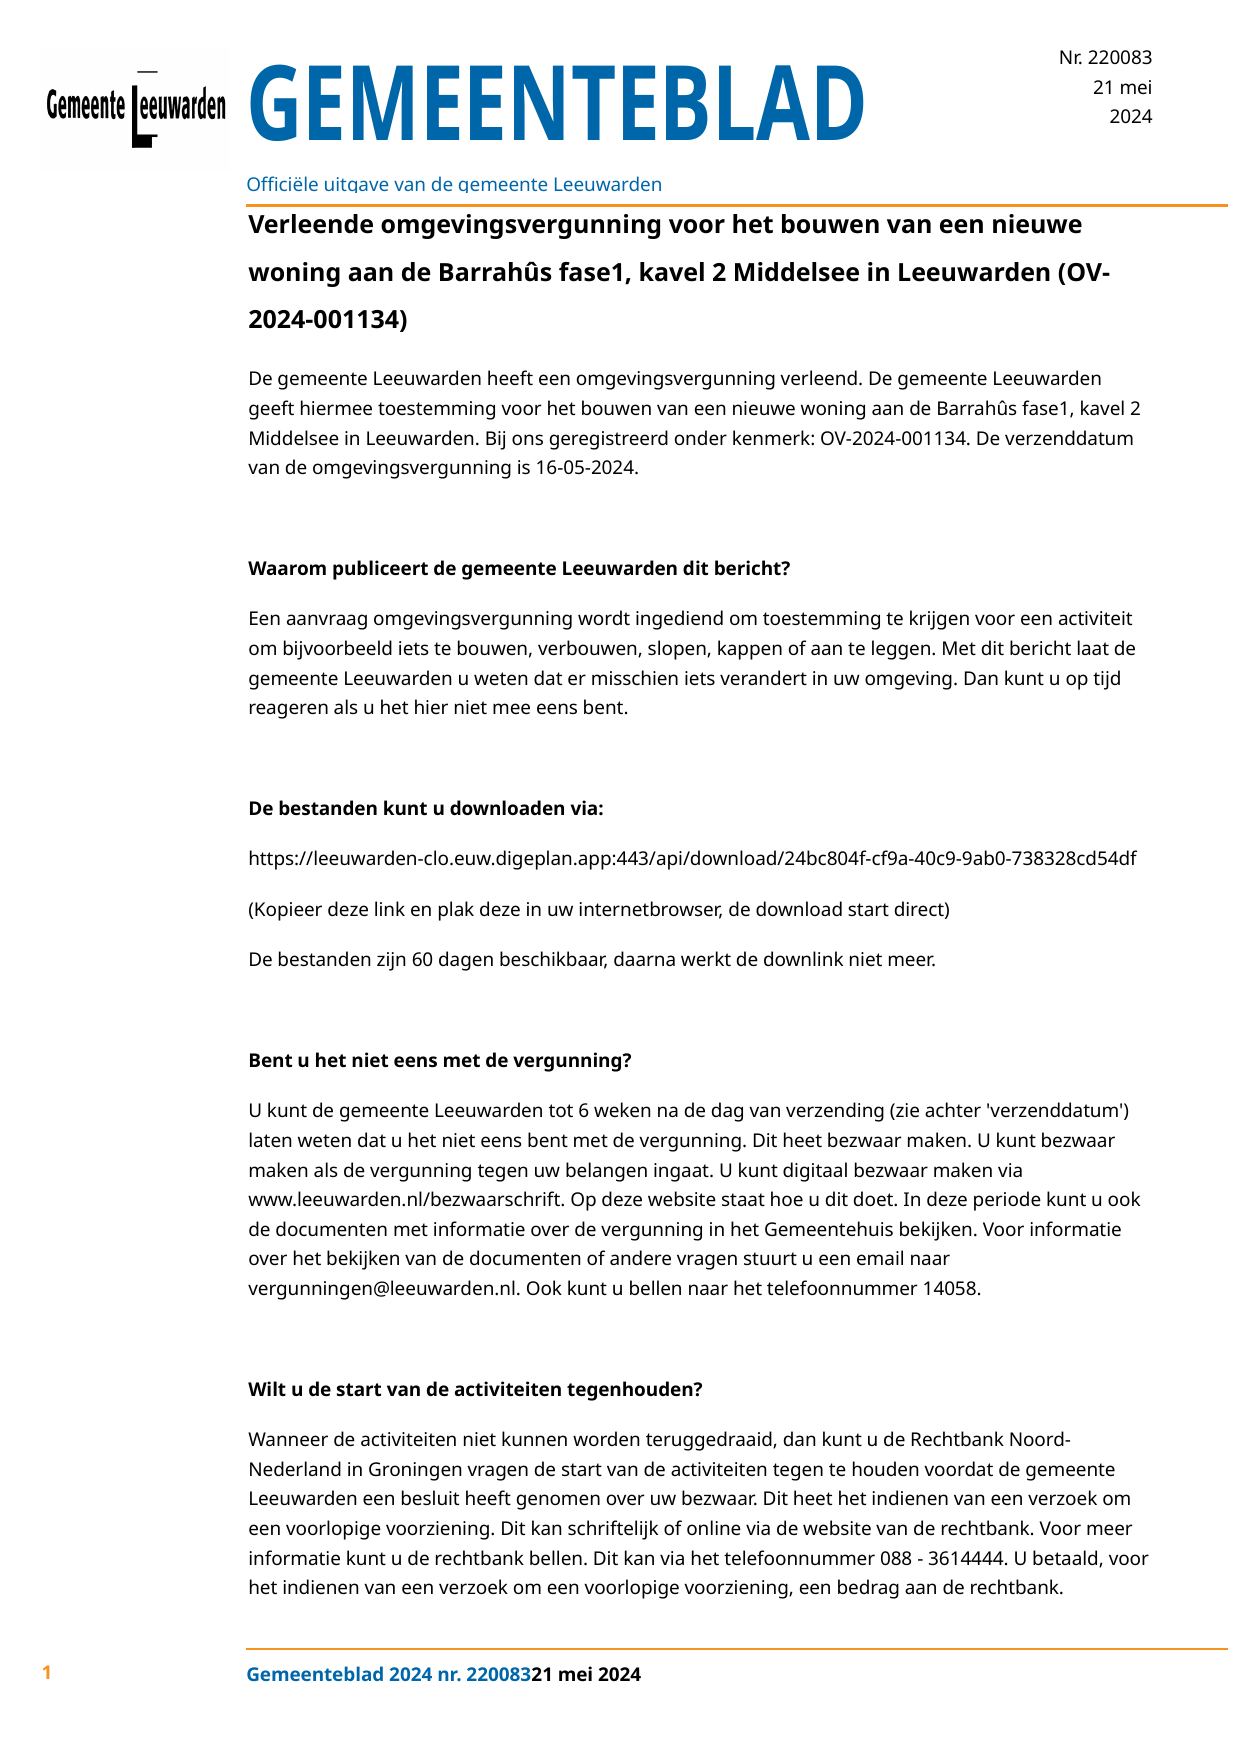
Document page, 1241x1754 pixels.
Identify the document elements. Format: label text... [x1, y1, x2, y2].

text U kunt de gemeente Leeuwarden tot 6 weken na de dag van verzending (zie achter 'verzenddatum') laten weten dat u het niet eens bent met de vergunning. Dit heet bezwaar maken. U kunt bezwaar maken als de vergunning tegen uw belangen ingaat. U kunt digitaal bezwaar maken via www.leeuwarden.nl/bezwaarschrift. Op deze website staat hoe u dit doet. In deze periode kunt u ook de documenten met informatie over de vergunning in het Gemeentehuis bekijken. Voor informatie over het bekijken van de documenten of andere vragen stuurt u een email naar vergunningen@leeuwarden.nl. Ook kunt u bellen naar het telefoonnummer 14058. [248, 1098, 1152, 1301]
text https://leeuwarden-clo.euw.digeplan.app:443/api/download/24bc804f-cf9a-40c9-9ab0-738328cd54df [248, 846, 1152, 871]
picture [41, 47, 231, 172]
text Een aanvraag omgevingsvergunning wordt ingediend om toestemming te krijgen voor een activiteit om bijvoorbeeld iets te bouwen, verbouwen, slopen, kappen of aan te leggen. Met dit bericht laat de gemeente Leeuwarden u weten dat er misschien iets verandert in uw omgeving. Dan kunt u op tijd reageren als u het hier niet mee eens bent. [248, 606, 1152, 720]
text Waarom publiceert de gemeente Leeuwarden dit bericht? [248, 555, 1152, 581]
text (Kopieer deze link en plak deze in uw internetbrowser, de download start direct) [248, 896, 1152, 922]
text Bent u het niet eens met de vergunning? [248, 1047, 1152, 1073]
text De gemeente Leeuwarden heeft een omgevingsvergunning verleend. De gemeente Leeuwarden geeft hiermee toestemming voor het bouwen van een nieuwe woning aan de Barrahûs fase1, kavel 2 Middelsee in Leeuwarden. Bij ons geregistreerd onder kenmerk: OV-2024-001134. De verzenddatum van de omgevingsvergunning is 16-05-2024. [248, 366, 1152, 480]
text Wilt u de start van de activiteiten tegenhouden? [248, 1376, 1152, 1402]
text Verleende omgevingsvergunning voor het bouwen van een nieuwe woning aan de Barrahûs fase1, kavel 2 Middelsee in Leeuwarden (OV-2024-001134) [248, 207, 1152, 336]
text De bestanden kunt u downloaden via: [248, 795, 1152, 821]
text De bestanden zijn 60 dagen beschikbaar, daarna werkt de downlink niet meer. [248, 946, 1152, 972]
text Wanneer de activiteiten niet kunnen worden teruggedraaid, dan kunt u de Rechtbank Noord-Nederland in Groningen vragen de start van de activiteiten tegen te houden voordat de gemeente Leeuwarden een besluit heeft genomen over uw bezwaar. Dit heet het indienen van een verzoek om een voorlopige voorziening. Dit kan schriftelijk of online via de website van de rechtbank. Voor meer informatie kunt u de rechtbank bellen. Dit kan via het telefoonnummer 088 - 3614444. U betaald, voor het indienen van een verzoek om een voorlopige voorziening, een bedrag aan de rechtbank. [248, 1426, 1152, 1600]
